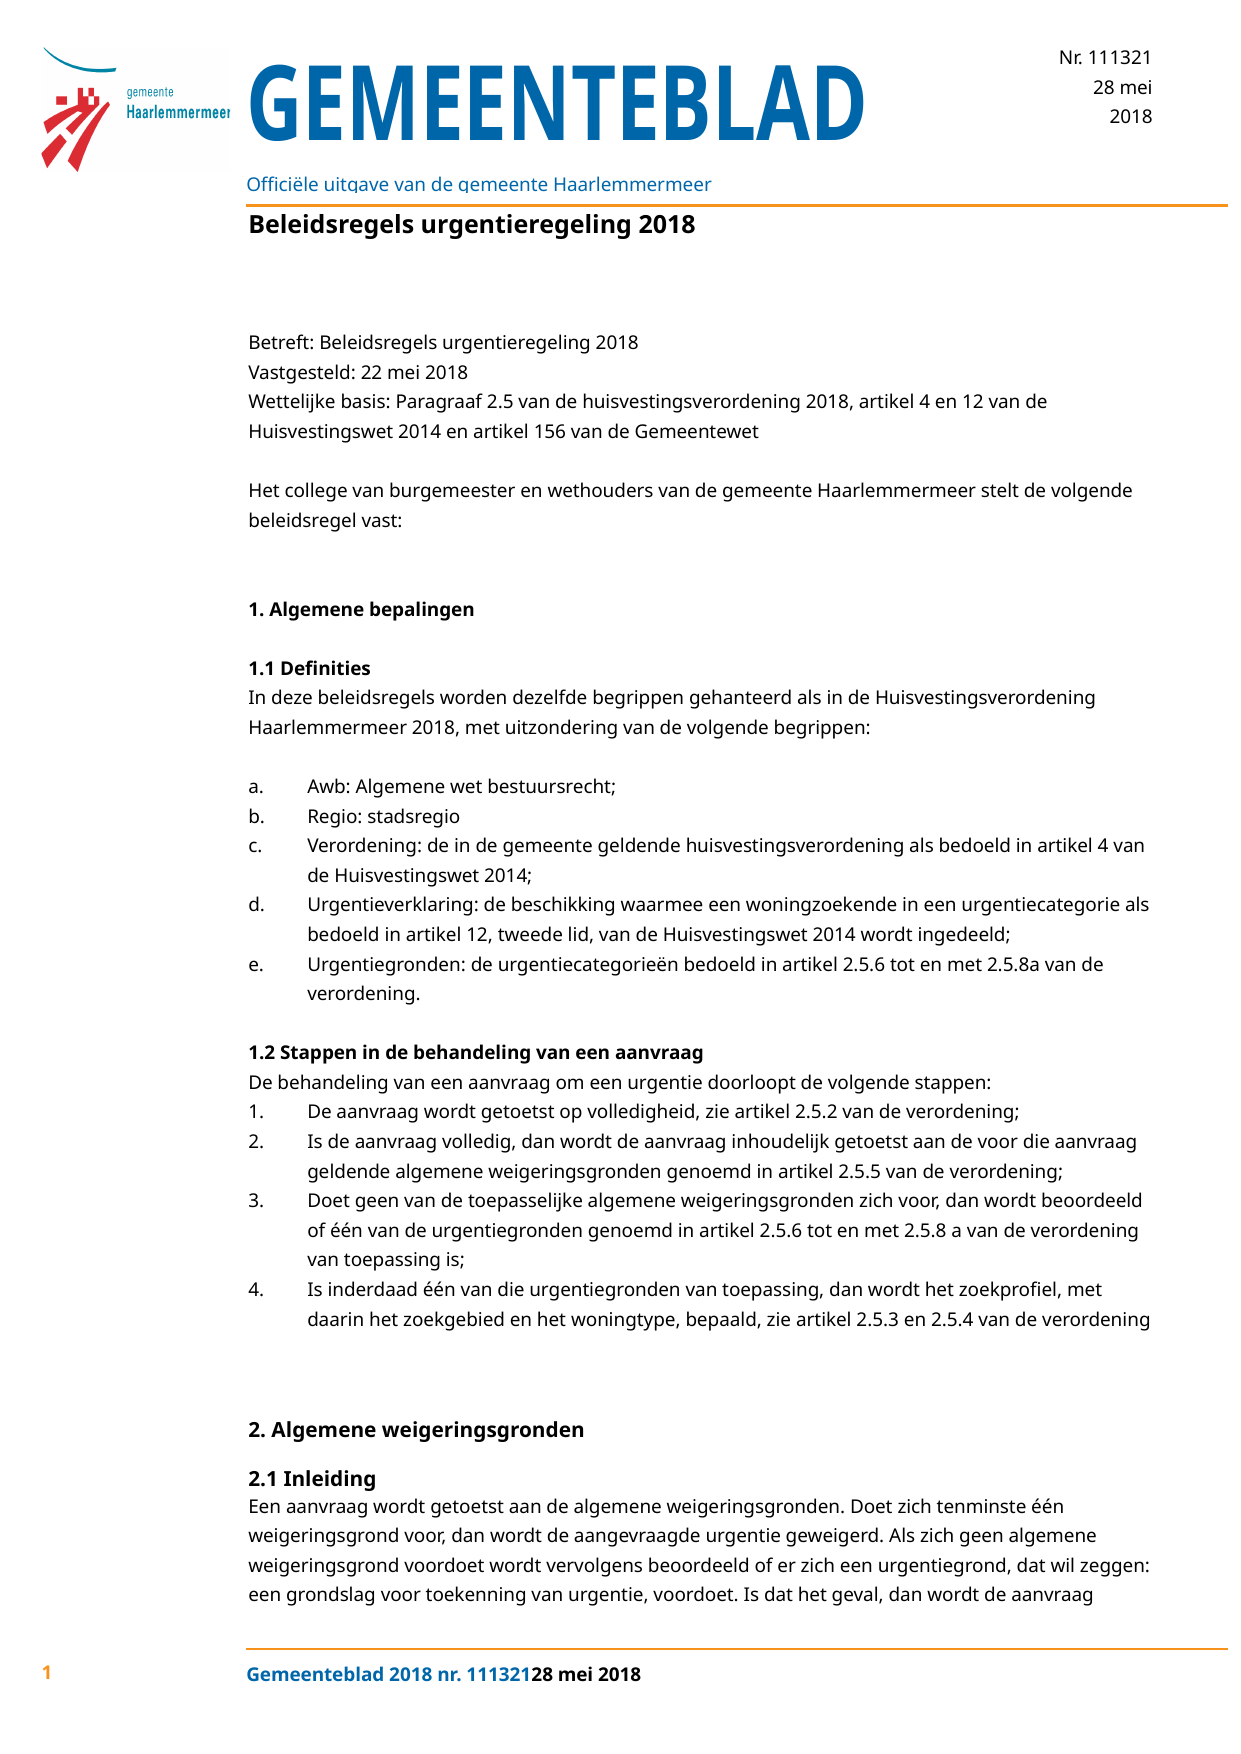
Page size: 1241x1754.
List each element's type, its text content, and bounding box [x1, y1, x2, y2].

text 1. Algemene bepalingen [248, 596, 1152, 621]
list De aanvraag wordt getoetst op volledigheid, zie artikel 2.5.2 van de verordening; [248, 1099, 1152, 1124]
list Urgentiegronden: de urgentiecategorieën bedoeld in artikel 2.5.6 tot en met 2.5.8a van de verordening. [248, 951, 1152, 1006]
text 1.1 Definities [248, 655, 1152, 681]
text In deze beleidsregels worden dezelfde begrippen gehanteerd als in de Huisvestingsverordening Haarlemmermeer 2018, met uitzondering van de volgende begrippen: [248, 684, 1152, 740]
text Vastgesteld: 22 mei 2018 [248, 359, 1152, 385]
text 2. Algemene weigeringsgronden [248, 1415, 1152, 1444]
text De behandeling van een aanvraag om een urgentie doorloopt de volgende stappen: [248, 1069, 1152, 1095]
list Awb: Algemene wet bestuursrecht; [248, 773, 1152, 799]
text Het college van burgemeester en wethouders van de gemeente Haarlemmermeer stelt de volgende beleidsregel vast: [248, 477, 1152, 533]
list Verordening: de in de gemeente geldende huisvestingsverordening als bedoeld in artikel 4 van de Huisvestingswet 2014; [248, 832, 1152, 888]
text Betreft: Beleidsregels urgentieregeling 2018 [248, 329, 1152, 355]
list Regio: stadsregio [248, 803, 1152, 828]
picture [41, 47, 231, 172]
list Doet geen van de toepasselijke algemene weigeringsgronden zich voor, dan wordt beoordeeld of één van de urgentiegronden genoemd in artikel 2.5.6 tot en met 2.5.8 a van de verordening van toepassing is; [248, 1187, 1152, 1272]
text 2.1 Inleiding [248, 1464, 1152, 1493]
text 1.2 Stappen in de behandeling van een aanvraag [248, 1039, 1152, 1065]
list Is de aanvraag volledig, dan wordt de aanvraag inhoudelijk getoetst aan de voor die aanvraag geldende algemene weigeringsgronden genoemd in artikel 2.5.5 van de verordening; [248, 1128, 1152, 1183]
text Een aanvraag wordt getoetst aan de algemene weigeringsgronden. Doet zich tenminste één weigeringsgrond voor, dan wordt de aangevraagde urgentie geweigerd. Als zich geen algemene weigeringsgrond voordoet wordt vervolgens beoordeeld of er zich een urgentiegrond, dat wil zeggen: een grondslag voor toekenning van urgentie, voordoet. Is dat het geval, dan wordt de aanvraag [248, 1493, 1152, 1607]
text Beleidsregels urgentieregeling 2018 [248, 207, 1152, 241]
list Urgentieverklaring: de beschikking waarmee een woningzoekende in een urgentiecategorie als bedoeld in artikel 12, tweede lid, van de Huisvestingswet 2014 wordt ingedeeld; [248, 892, 1152, 947]
list Is inderdaad één van die urgentiegronden van toepassing, dan wordt het zoekprofiel, met daarin het zoekgebied en het woningtype, bepaald, zie artikel 2.5.3 en 2.5.4 van de verordening [248, 1276, 1152, 1331]
text Wettelijke basis: Paragraaf 2.5 van de huisvestingsverordening 2018, artikel 4 en 12 van de Huisvestingswet 2014 en artikel 156 van de Gemeentewet [248, 389, 1152, 444]
